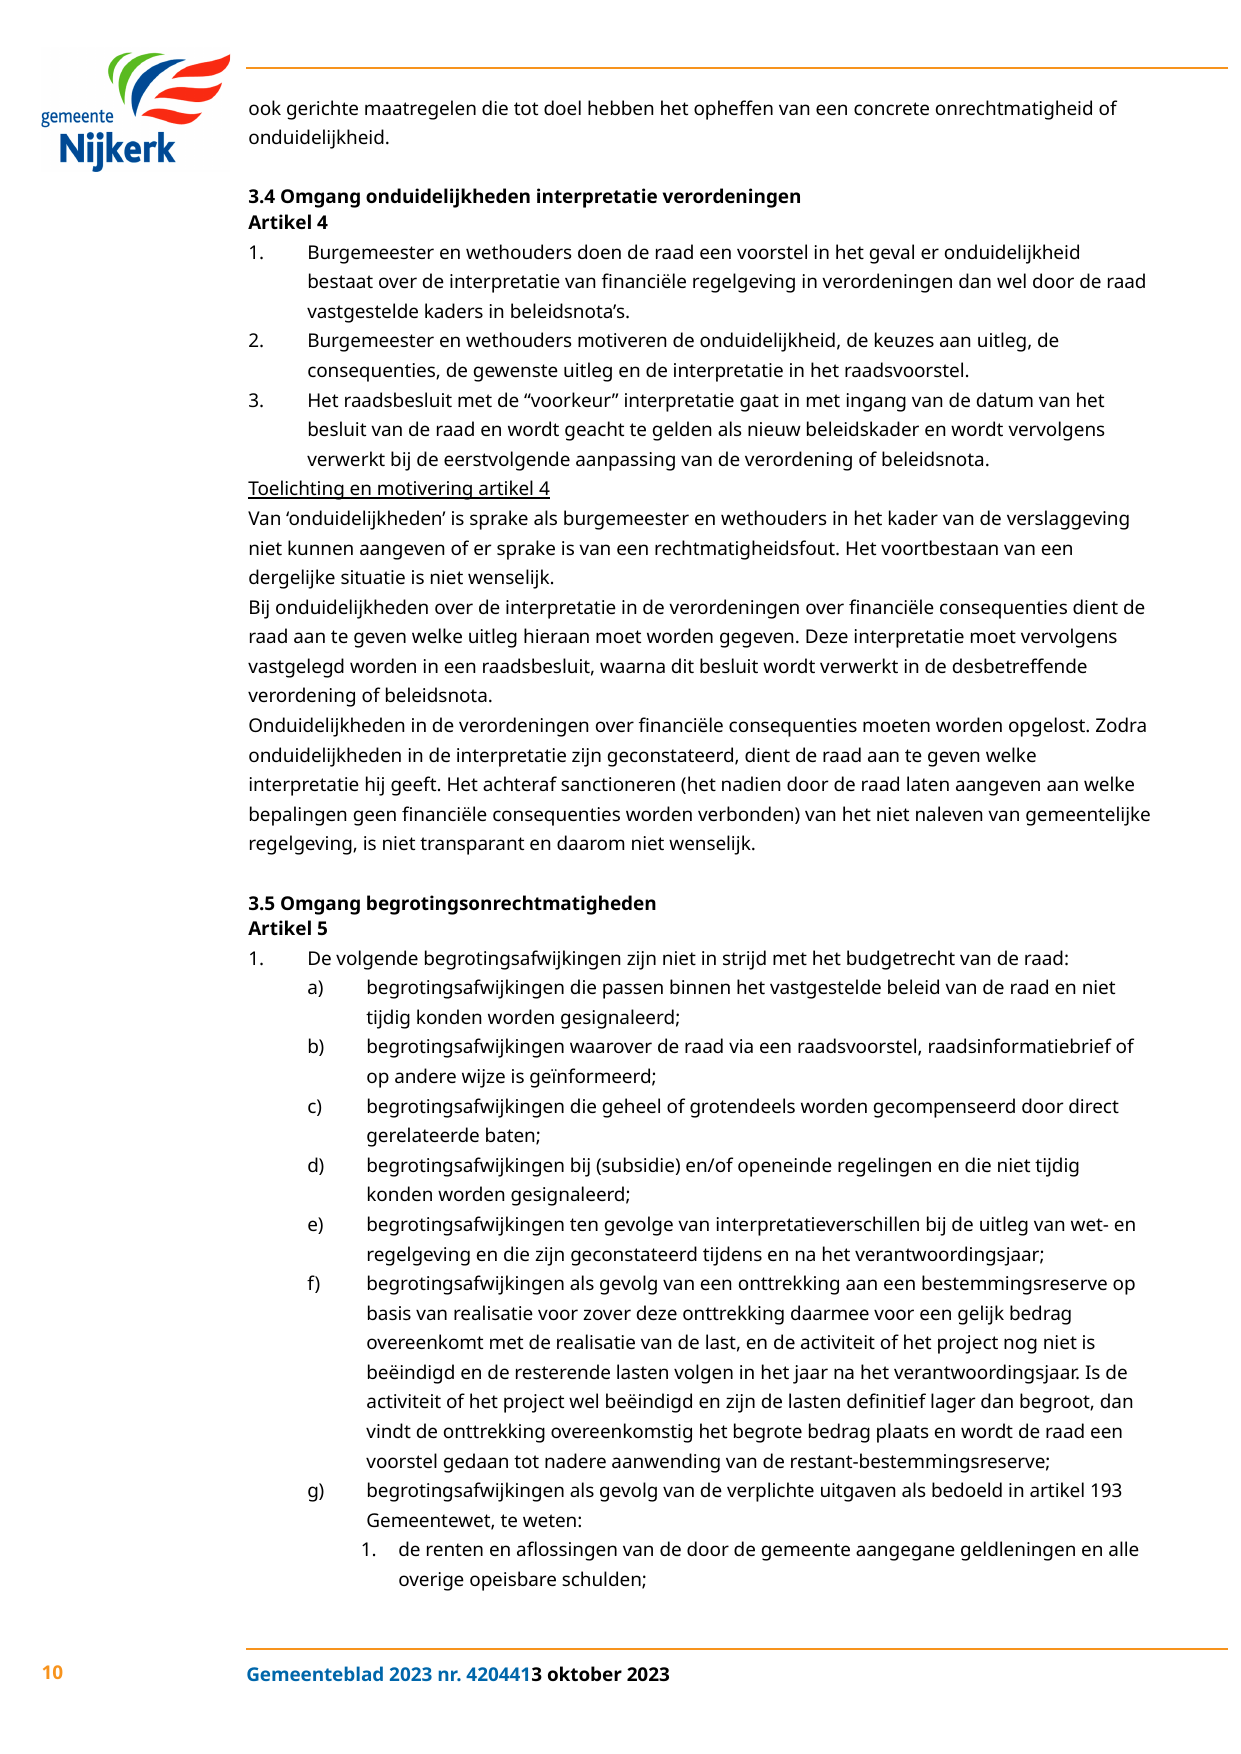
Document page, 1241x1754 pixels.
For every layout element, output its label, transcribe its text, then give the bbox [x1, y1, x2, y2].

list begrotingsafwijkingen als gevolg van een onttrekking aan een bestemmingsreserve op basis van realisatie voor zover deze onttrekking daarmee voor een gelijk bedrag overeenkomt met de realisatie van de last, en de activiteit of het project nog niet is beëindigd en de resterende lasten volgen in het jaar na het verantwoordingsjaar. Is de activiteit of het project wel beëindigd en zijn de lasten definitief lager dan begroot, dan vindt de onttrekking overeenkomstig het begrote bedrag plaats en wordt de raad een voorstel gedaan tot nadere aanwending van de restant-bestemmingsreserve; [307, 1270, 1152, 1474]
list begrotingsafwijkingen die geheel of grotendeels worden gecompenseerd door direct gerelateerde baten; [307, 1093, 1152, 1148]
list Burgemeester en wethouders motiveren de onduidelijkheid, de keuzes aan uitleg, de consequenties, de gewenste uitleg en de interpretatie in het raadsvoorstel. [248, 328, 1152, 383]
list begrotingsafwijkingen die passen binnen het vastgestelde beleid van de raad en niet tijdig konden worden gesignaleerd; [307, 974, 1152, 1030]
list De volgende begrotingsafwijkingen zijn niet in strijd met het budgetrecht van de raad: [248, 945, 1152, 971]
text 3.4 Omgang onduidelijkheden interpretatie verordeningen [248, 183, 1152, 209]
list begrotingsafwijkingen als gevolg van de verplichte uitgaven als bedoeld in artikel 193 Gemeentewet, te weten: [307, 1477, 1152, 1533]
text 3.5 Omgang begrotingsonrechtmatigheden [248, 890, 1152, 915]
text ook gerichte maatregelen die tot doel hebben het opheffen van een concrete onrechtmatigheid of onduidelijkheid. [248, 95, 1152, 150]
picture [41, 47, 231, 172]
text Toelichting en motivering artikel 4 [248, 476, 1152, 501]
text Artikel 4 [248, 209, 1152, 235]
list Het raadsbesluit met de “voorkeur” interpretatie gaat in met ingang van de datum van het besluit van de raad en wordt geacht te gelden als nieuw beleidskader en wordt vervolgens verwerkt bij de eerstvolgende aanpassing van de verordening of beleidsnota. [248, 387, 1152, 472]
text Onduidelijkheden in de verordeningen over financiële consequenties moeten worden opgelost. Zodra onduidelijkheden in de interpretatie zijn geconstateerd, dient de raad aan te geven welke interpretatie hij geeft. Het achteraf sanctioneren (het nadien door de raad laten aangeven aan welke bepalingen geen financiële consequenties worden verbonden) van het niet naleven van gemeentelijke regelgeving, is niet transparant en daarom niet wenselijk. [248, 712, 1152, 856]
list begrotingsafwijkingen bij (subsidie) en/of openeinde regelingen en die niet tijdig konden worden gesignaleerd; [307, 1152, 1152, 1207]
text Bij onduidelijkheden over de interpretatie in de verordeningen over financiële consequenties dient de raad aan te geven welke uitleg hieraan moet worden gegeven. Deze interpretatie moet vervolgens vastgelegd worden in een raadsbesluit, waarna dit besluit wordt verwerkt in de desbetreffende verordening of beleidsnota. [248, 594, 1152, 708]
text Van ‘onduidelijkheden’ is sprake als burgemeester en wethouders in het kader van de verslaggeving niet kunnen aangeven of er sprake is van een rechtmatigheidsfout. Het voortbestaan van een dergelijke situatie is niet wenselijk. [248, 505, 1152, 590]
list begrotingsafwijkingen waarover de raad via een raadsvoorstel, raadsinformatiebrief of op andere wijze is geïnformeerd; [307, 1034, 1152, 1089]
list de renten en aflossingen van de door de gemeente aangegane geldleningen en alle overige opeisbare schulden; [361, 1537, 1152, 1592]
text Artikel 5 [248, 915, 1152, 941]
list begrotingsafwijkingen ten gevolge van interpretatieverschillen bij de uitleg van wet- en regelgeving en die zijn geconstateerd tijdens en na het verantwoordingsjaar; [307, 1211, 1152, 1267]
list Burgemeester en wethouders doen de raad een voorstel in het geval er onduidelijkheid bestaat over de interpretatie van financiële regelgeving in verordeningen dan wel door de raad vastgestelde kaders in beleidsnota’s. [248, 239, 1152, 324]
